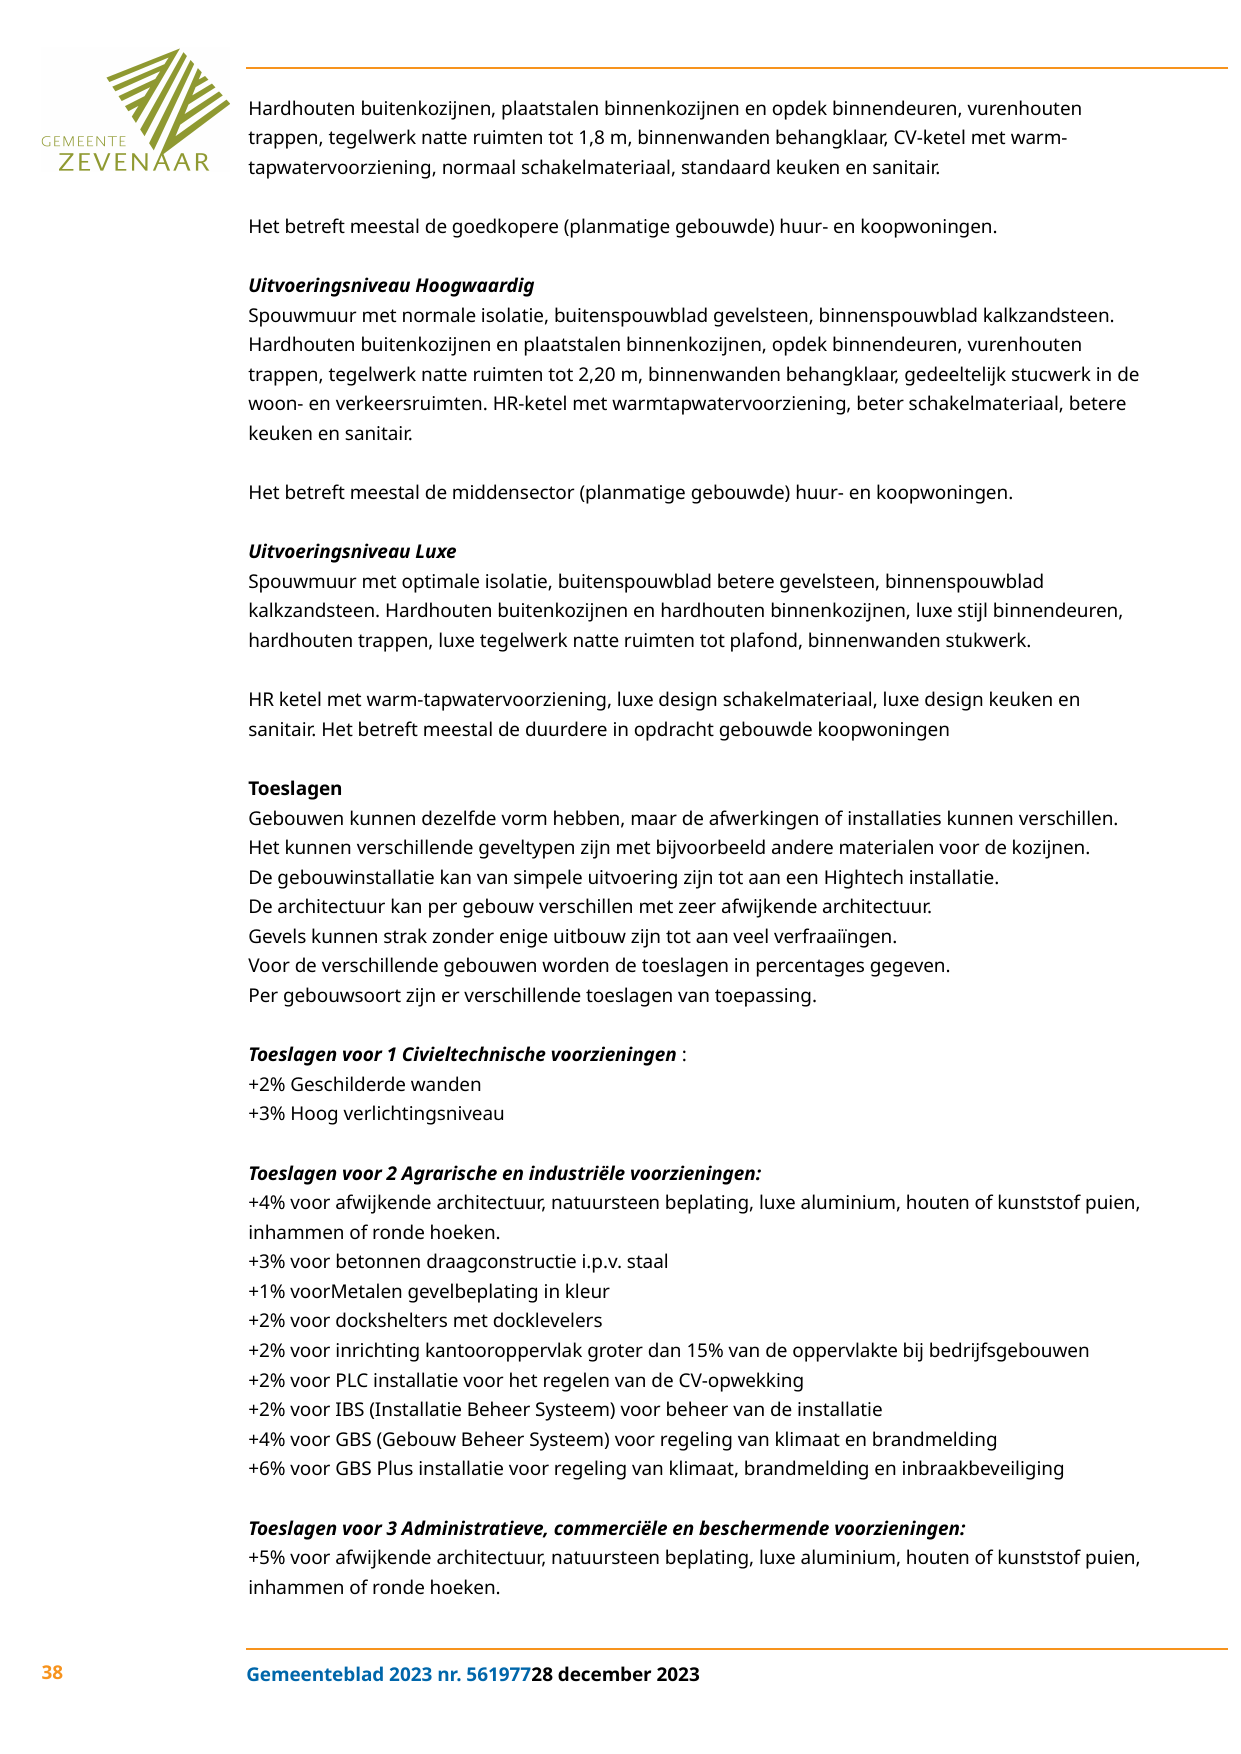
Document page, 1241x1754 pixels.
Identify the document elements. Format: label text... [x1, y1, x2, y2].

text +2% Geschilderde wanden [248, 1071, 1152, 1097]
text Het betreft meestal de middensector (planmatige gebouwde) huur- en koopwoningen. [248, 479, 1152, 505]
text HR ketel met warm-tapwatervoorziening, luxe design schakelmateriaal, luxe design keuken en sanitair. Het betreft meestal de duurdere in opdracht gebouwde koopwoningen [248, 686, 1152, 742]
text Toeslagen [248, 775, 1152, 801]
text Toeslagen voor 3 Administratieve, commerciële en beschermende voorzieningen: [248, 1515, 1152, 1541]
text Toeslagen voor 2 Agrarische en industriële voorzieningen: [248, 1160, 1152, 1186]
text +4% voor afwijkende architectuur, natuursteen beplating, luxe aluminium, houten of kunststof puien, inhammen of ronde hoeken. [248, 1189, 1152, 1245]
text +1% voorMetalen gevelbeplating in kleur [248, 1278, 1152, 1304]
text Gevels kunnen strak zonder enige uitbouw zijn tot aan veel verfraaiïngen. [248, 923, 1152, 949]
text Uitvoeringsniveau Hoogwaardig [248, 272, 1152, 298]
text +4% voor GBS (Gebouw Beheer Systeem) voor regeling van klimaat en brandmelding [248, 1426, 1152, 1452]
text Spouwmuur met optimale isolatie, buitenspouwblad betere gevelsteen, binnenspouwblad kalkzandsteen. Hardhouten buitenkozijnen en hardhouten binnenkozijnen, luxe stijl binnendeuren, hardhouten trappen, luxe tegelwerk natte ruimten tot plafond, binnenwanden stukwerk. [248, 568, 1152, 653]
text Het betreft meestal de goedkopere (planmatige gebouwde) huur- en koopwoningen. [248, 213, 1152, 239]
text De gebouwinstallatie kan van simpele uitvoering zijn tot aan een Hightech installatie. [248, 864, 1152, 890]
text +2% voor PLC installatie voor het regelen van de CV-opwekking [248, 1367, 1152, 1393]
text Spouwmuur met normale isolatie, buitenspouwblad gevelsteen, binnenspouwblad kalkzandsteen. Hardhouten buitenkozijnen en plaatstalen binnenkozijnen, opdek binnendeuren, vurenhouten trappen, tegelwerk natte ruimten tot 2,20 m, binnenwanden behangklaar, gedeeltelijk stucwerk in de woon- en verkeersruimten. HR-ketel met warmtapwatervoorziening, beter schakelmateriaal, betere keuken en sanitair. [248, 302, 1152, 446]
text De architectuur kan per gebouw verschillen met zeer afwijkende architectuur. [248, 893, 1152, 919]
text Hardhouten buitenkozijnen, plaatstalen binnenkozijnen en opdek binnendeuren, vurenhouten trappen, tegelwerk natte ruimten tot 1,8 m, binnenwanden behangklaar, CV-ketel met warm-tapwatervoorziening, normaal schakelmateriaal, standaard keuken en sanitair. [248, 95, 1152, 180]
text Het kunnen verschillende geveltypen zijn met bijvoorbeeld andere materialen voor de kozijnen. [248, 834, 1152, 860]
text +2% voor IBS (Installatie Beheer Systeem) voor beheer van de installatie [248, 1396, 1152, 1422]
text +5% voor afwijkende architectuur, natuursteen beplating, luxe aluminium, houten of kunststof puien, inhammen of ronde hoeken. [248, 1544, 1152, 1600]
text +2% voor dockshelters met docklevelers [248, 1308, 1152, 1333]
text Gebouwen kunnen dezelfde vorm hebben, maar de afwerkingen of installaties kunnen verschillen. [248, 805, 1152, 831]
text Per gebouwsoort zijn er verschillende toeslagen van toepassing. [248, 982, 1152, 1008]
text +3% voor betonnen draagconstructie i.p.v. staal [248, 1248, 1152, 1274]
text Voor de verschillende gebouwen worden de toeslagen in percentages gegeven. [248, 953, 1152, 978]
picture [41, 47, 231, 172]
text Uitvoeringsniveau Luxe [248, 538, 1152, 564]
text Toeslagen voor 1 Civieltechnische voorzieningen : [248, 1041, 1152, 1067]
text +3% Hoog verlichtingsniveau [248, 1101, 1152, 1126]
text +2% voor inrichting kantooroppervlak groter dan 15% van de oppervlakte bij bedrijfsgebouwen [248, 1337, 1152, 1363]
text +6% voor GBS Plus installatie voor regeling van klimaat, brandmelding en inbraakbeveiliging [248, 1456, 1152, 1481]
